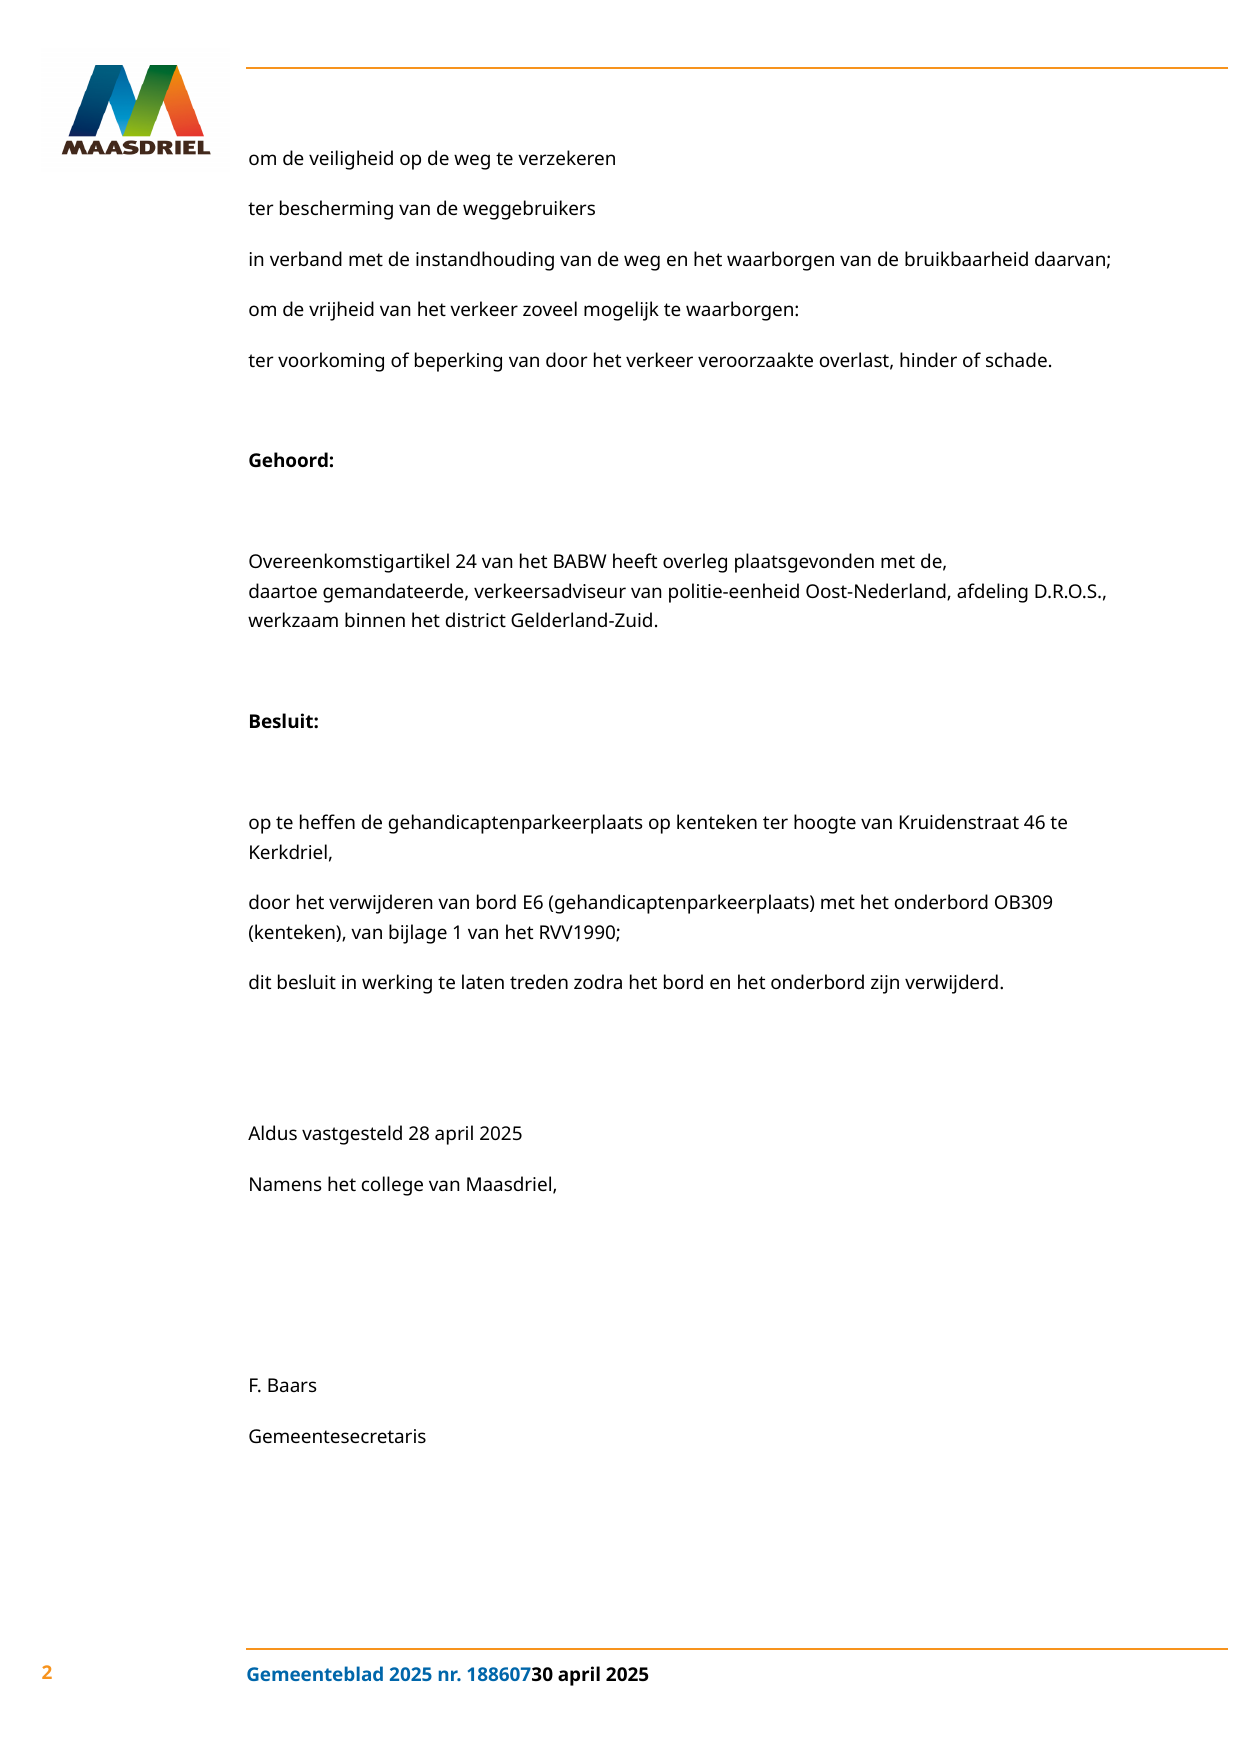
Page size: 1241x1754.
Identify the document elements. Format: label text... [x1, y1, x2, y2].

text ter bescherming van de weggebruikers [248, 196, 1152, 221]
text Overeenkomstigartikel 24 van het BABW heeft overleg plaatsgevonden met de, daartoe gemandateerde, verkeersadviseur van politie-eenheid Oost-Nederland, afdeling D.R.O.S., werkzaam binnen het district Gelderland-Zuid. [248, 548, 1152, 633]
text Aldus vastgesteld 28 april 2025 [248, 1121, 1152, 1146]
text om de vrijheid van het verkeer zoveel mogelijk te waarborgen: [248, 296, 1152, 322]
text in verband met de instandhouding van de weg en het waarborgen van de bruikbaarheid daarvan; [248, 246, 1152, 272]
text Besluit: [248, 708, 1152, 734]
text op te heffen de gehandicaptenparkeerplaats op kenteken ter hoogte van Kruidenstraat 46 te Kerkdriel, [248, 809, 1152, 865]
text om de veiligheid op de weg te verzekeren [248, 145, 1152, 171]
text F. Baars [248, 1373, 1152, 1398]
text Gehoord: [248, 448, 1152, 473]
text Namens het college van Maasdriel, [248, 1171, 1152, 1197]
text Gemeentesecretaris [248, 1423, 1152, 1449]
picture [41, 47, 231, 172]
text door het verwijderen van bord E6 (gehandicaptenparkeerplaats) met het onderbord OB309 (kenteken), van bijlage 1 van het RVV1990; [248, 889, 1152, 945]
text dit besluit in werking te laten treden zodra het bord en het onderbord zijn verwijderd. [248, 969, 1152, 995]
text ter voorkoming of beperking van door het verkeer veroorzaakte overlast, hinder of schade. [248, 347, 1152, 373]
